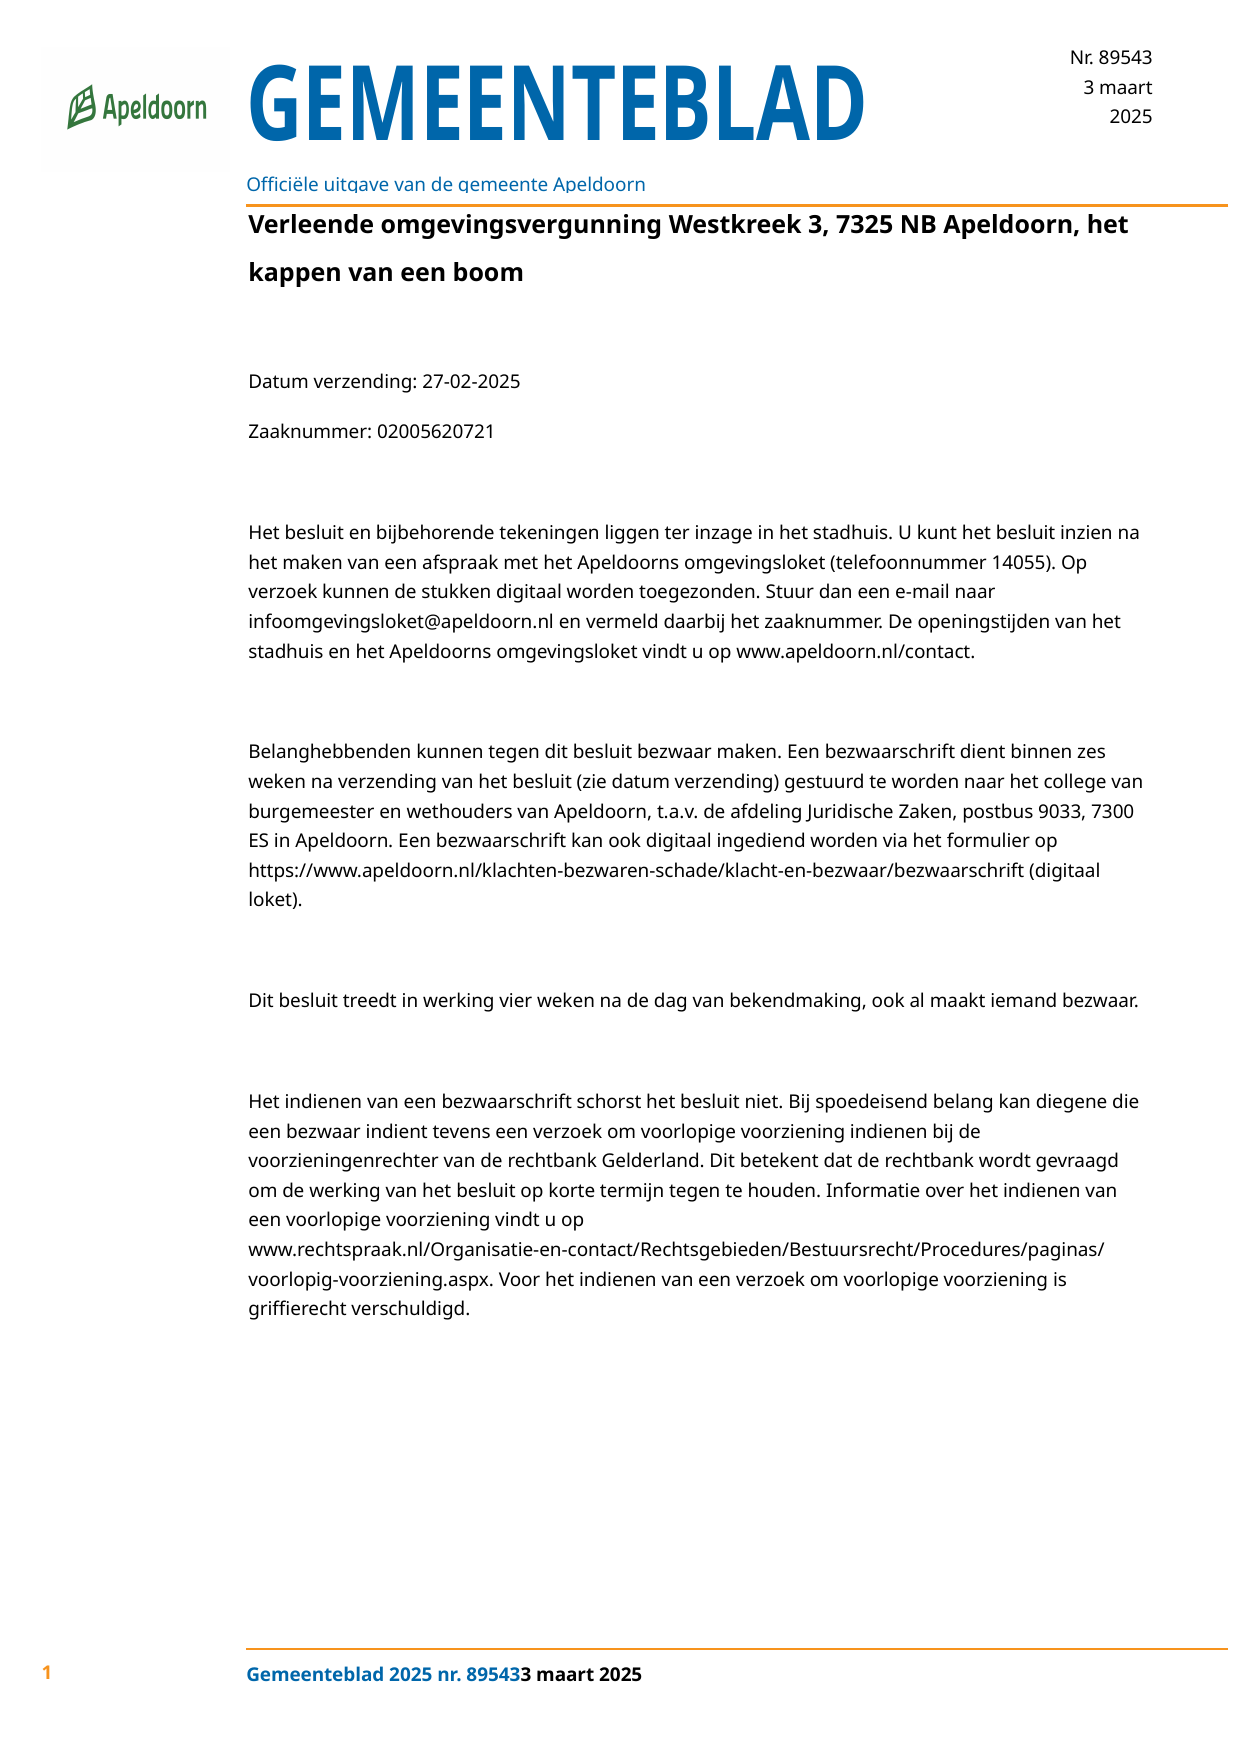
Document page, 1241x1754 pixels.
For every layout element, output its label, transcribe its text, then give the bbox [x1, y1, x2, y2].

text Dit besluit treedt in werking vier weken na de dag van bekendmaking, ook al maakt iemand bezwaar. [248, 987, 1152, 1013]
picture [41, 47, 231, 172]
text Het indienen van een bezwaarschrift schorst het besluit niet. Bij spoedeisend belang kan diegene die een bezwaar indient tevens een verzoek om voorlopige voorziening indienen bij de voorzieningenrechter van de rechtbank Gelderland. Dit betekent dat de rechtbank wordt gevraagd om de werking van het besluit op korte termijn tegen te houden. Informatie over het indienen van een voorlopige voorziening vindt u op www.rechtspraak.nl/Organisatie-en-contact/Rechtsgebieden/Bestuursrecht/Procedures/paginas/voorlopig-voorziening.aspx. Voor het indienen van een verzoek om voorlopige voorziening is griffierecht verschuldigd. [248, 1088, 1152, 1321]
text Het besluit en bijbehorende tekeningen liggen ter inzage in het stadhuis. U kunt het besluit inzien na het maken van een afspraak met het Apeldoorns omgevingsloket (telefoonnummer 14055). Op verzoek kunnen de stukken digitaal worden toegezonden. Stuur dan een e-mail naar infoomgevingsloket@apeldoorn.nl en vermeld daarbij het zaaknummer. De openingstijden van het stadhuis en het Apeldoorns omgevingsloket vindt u op www.apeldoorn.nl/contact. [248, 519, 1152, 664]
text Belanghebbenden kunnen tegen dit besluit bezwaar maken. Een bezwaarschrift dient binnen zes weken na verzending van het besluit (zie datum verzending) gestuurd te worden naar het college van burgemeester en wethouders van Apeldoorn, t.a.v. de afdeling Juridische Zaken, postbus 9033, 7300 ES in Apeldoorn. Een bezwaarschrift kan ook digitaal ingediend worden via het formulier op https://www.apeldoorn.nl/klachten-bezwaren-schade/klacht-en-bezwaar/bezwaarschrift (digitaal loket). [248, 739, 1152, 912]
text Datum verzending: 27-02-2025 [248, 368, 1152, 394]
text Verleende omgevingsvergunning Westkreek 3, 7325 NB Apeldoorn, het kappen van een boom [248, 207, 1152, 288]
text Zaaknummer: 02005620721 [248, 419, 1152, 444]
